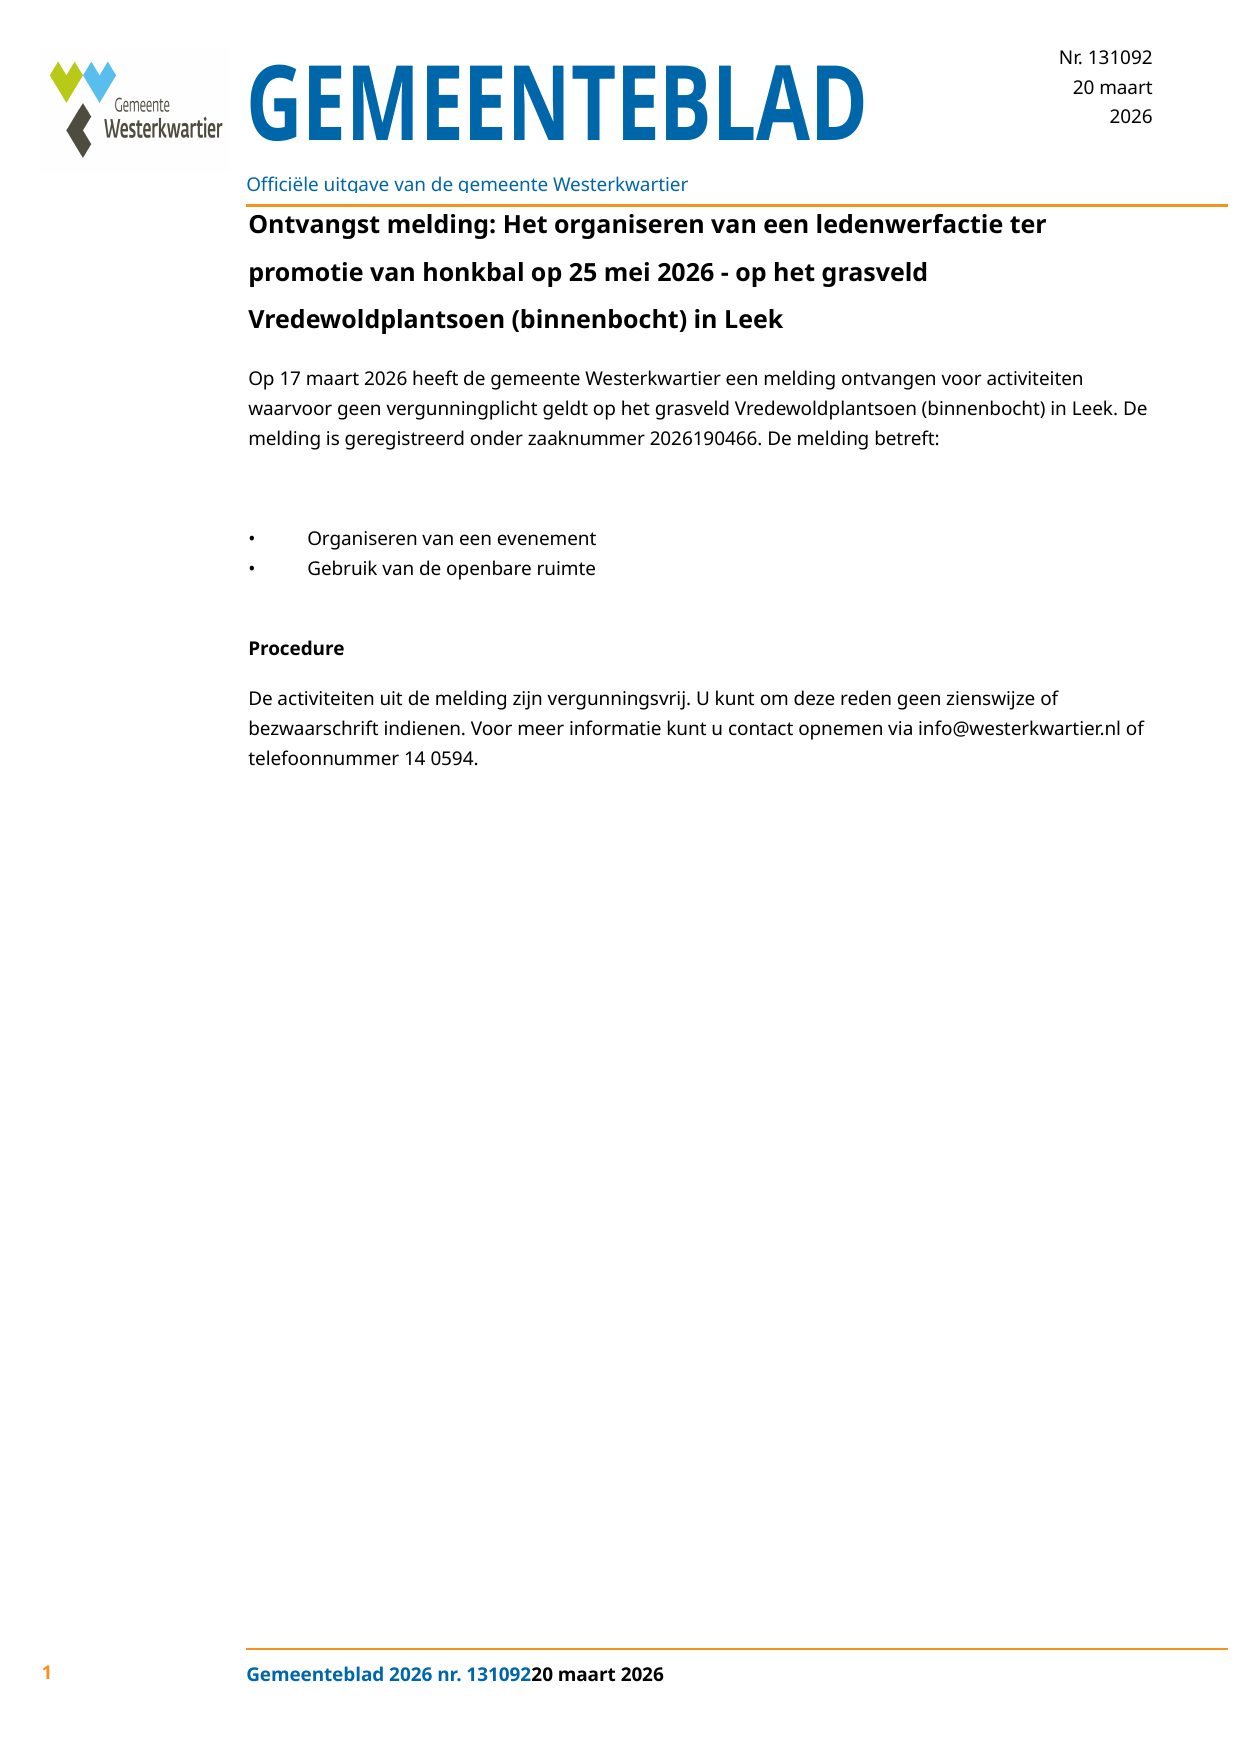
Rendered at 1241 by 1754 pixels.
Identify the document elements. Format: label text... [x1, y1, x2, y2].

text De activiteiten uit de melding zijn vergunningsvrij. U kunt om deze reden geen zienswijze of bezwaarschrift indienen. Voor meer informatie kunt u contact opnemen via info@westerkwartier.nl of telefoonnummer 14 0594. [248, 686, 1152, 770]
list Organiseren van een evenement [248, 526, 1152, 551]
list Gebruik van de openbare ruimte [248, 555, 1152, 581]
picture [41, 47, 231, 172]
text Op 17 maart 2026 heeft de gemeente Westerkwartier een melding ontvangen voor activiteiten waarvoor geen vergunningplicht geldt op het grasveld Vredewoldplantsoen (binnenbocht) in Leek. De melding is geregistreerd onder zaaknummer 2026190466. De melding betreft: [248, 366, 1152, 450]
text Ontvangst melding: Het organiseren van een ledenwerfactie ter promotie van honkbal op 25 mei 2026 - op het grasveld Vredewoldplantsoen (binnenbocht) in Leek [248, 207, 1152, 336]
text Procedure [248, 635, 1152, 661]
